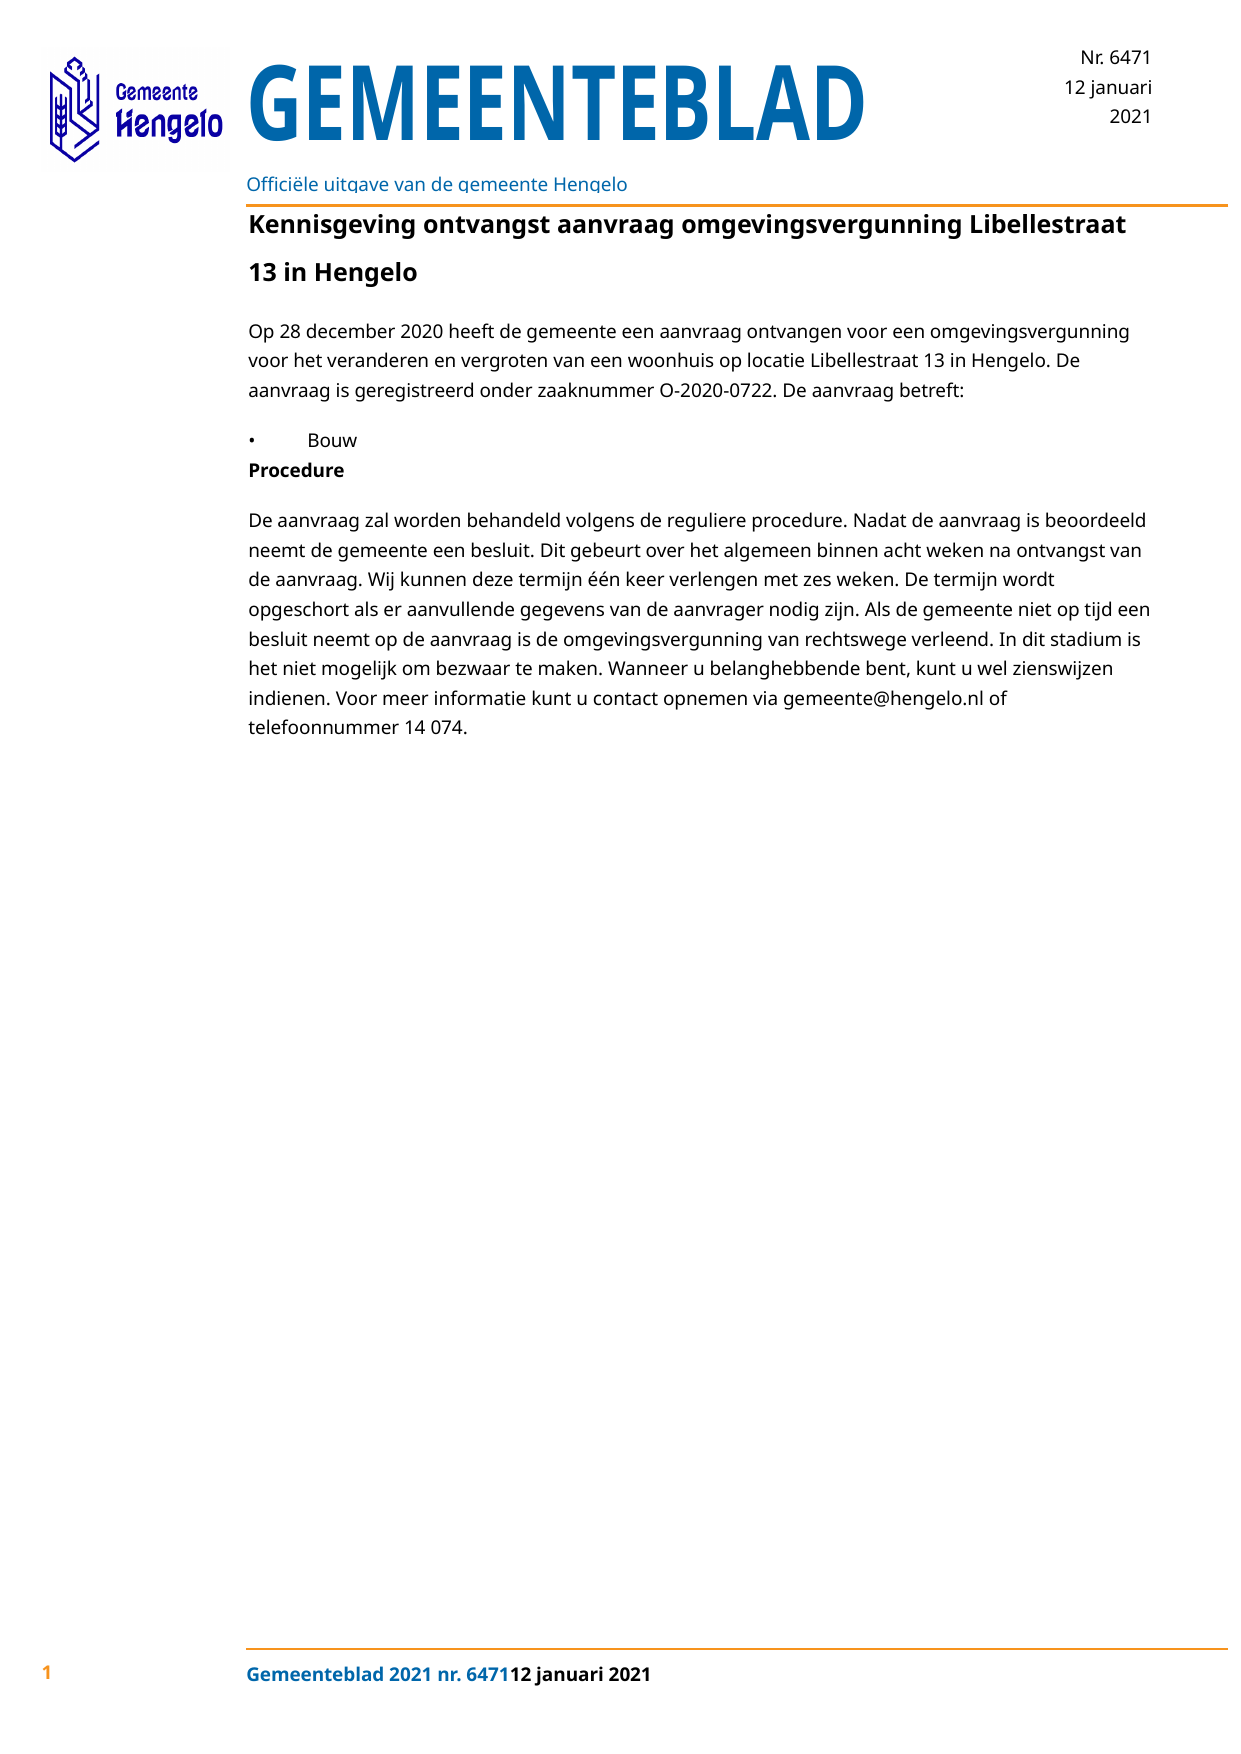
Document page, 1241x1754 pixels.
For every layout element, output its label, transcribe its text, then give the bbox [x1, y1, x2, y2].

list Bouw [248, 427, 1152, 453]
picture [41, 47, 231, 172]
text De aanvraag zal worden behandeld volgens de reguliere procedure. Nadat de aanvraag is beoordeeld neemt de gemeente een besluit. Dit gebeurt over het algemeen binnen acht weken na ontvangst van de aanvraag. Wij kunnen deze termijn één keer verlengen met zes weken. De termijn wordt opgeschort als er aanvullende gegevens van de aanvrager nodig zijn. Als de gemeente niet op tijd een besluit neemt op de aanvraag is de omgevingsvergunning van rechtswege verleend. In dit stadium is het niet mogelijk om bezwaar te maken. Wanneer u belanghebbende bent, kunt u wel zienswijzen indienen. Voor meer informatie kunt u contact opnemen via gemeente@hengelo.nl of telefoonnummer 14 074. [248, 507, 1152, 740]
text Kennisgeving ontvangst aanvraag omgevingsvergunning Libellestraat 13 in Hengelo [248, 207, 1152, 288]
text Op 28 december 2020 heeft de gemeente een aanvraag ontvangen voor een omgevingsvergunning voor het veranderen en vergroten van een woonhuis op locatie Libellestraat 13 in Hengelo. De aanvraag is geregistreerd onder zaaknummer O-2020-0722. De aanvraag betreft: [248, 318, 1152, 403]
text Procedure [248, 457, 1152, 483]
